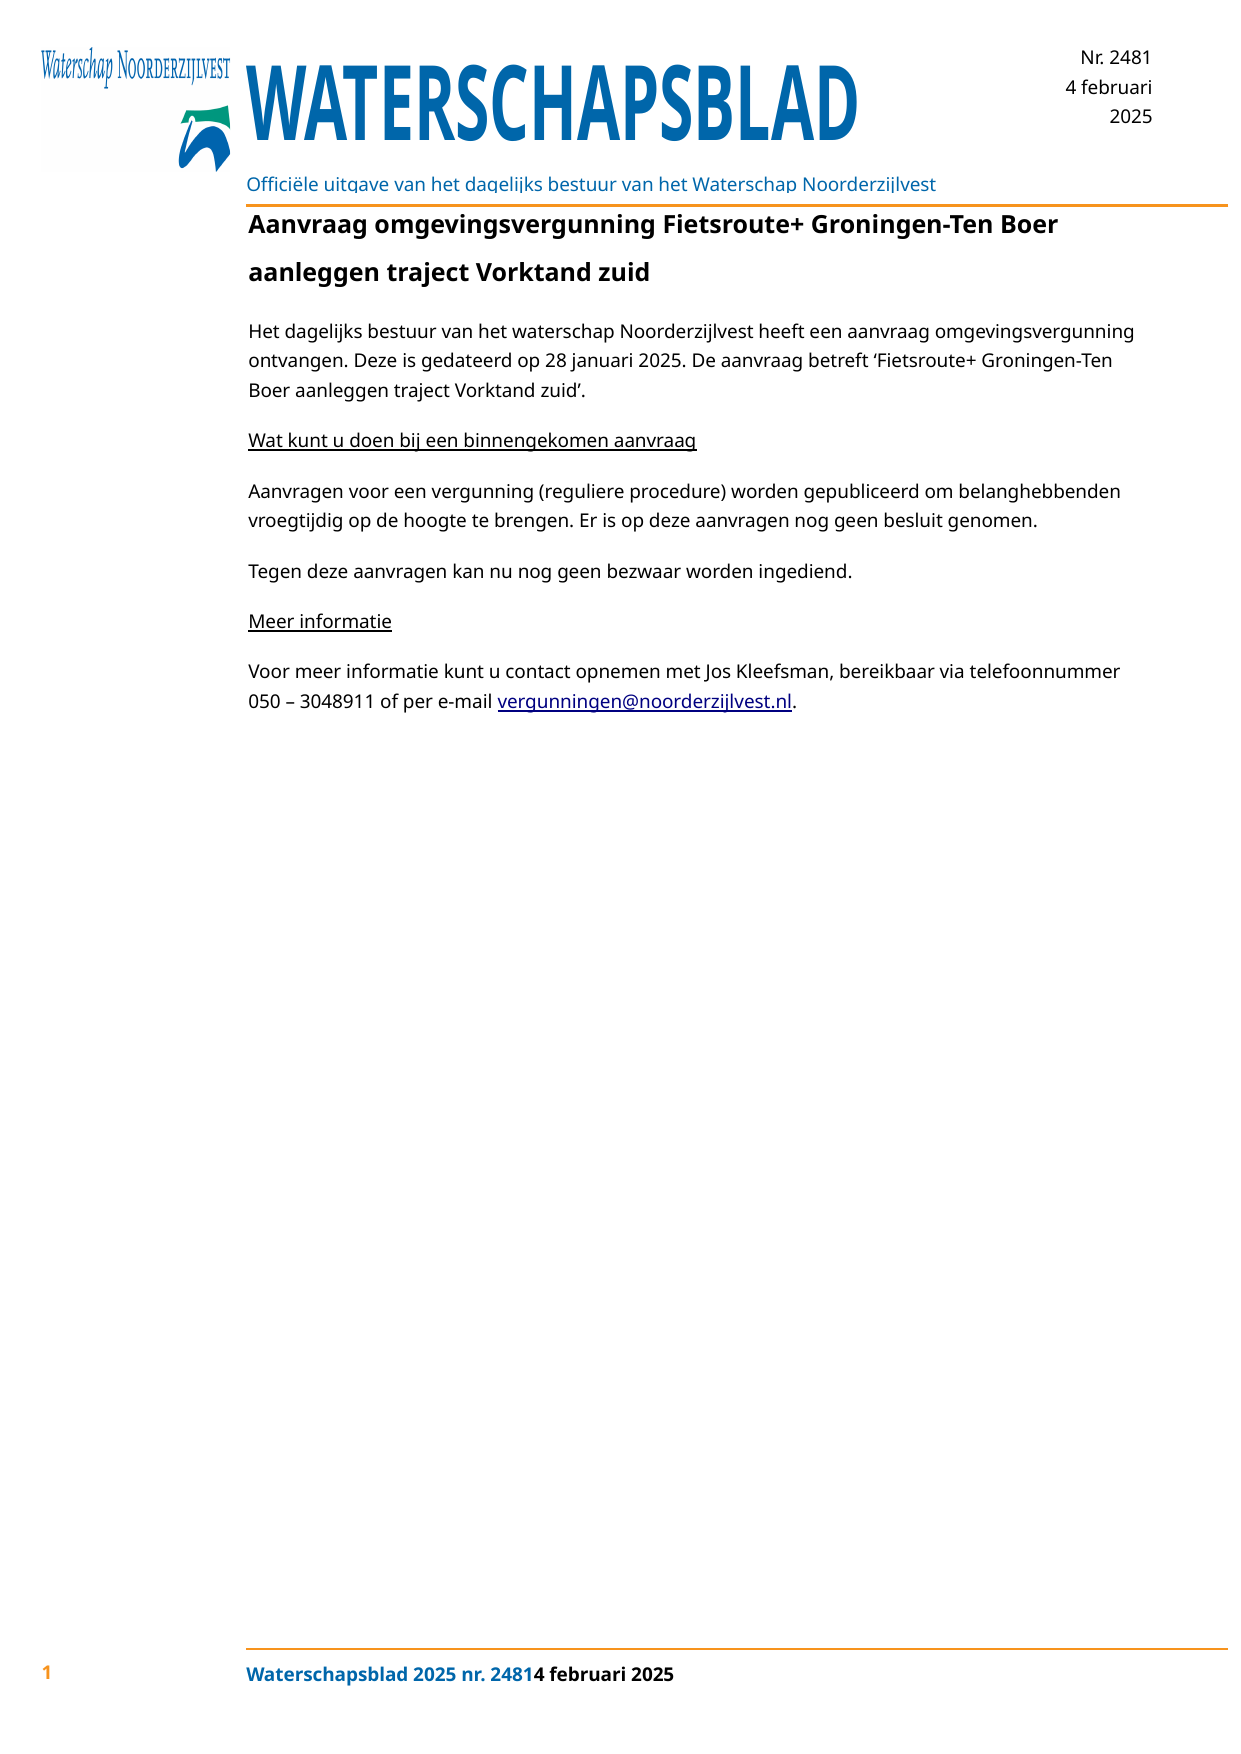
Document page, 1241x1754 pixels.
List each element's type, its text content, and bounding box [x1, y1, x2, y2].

text Het dagelijks bestuur van het waterschap Noorderzijlvest heeft een aanvraag omgevingsvergunning ontvangen. Deze is gedateerd op 28 januari 2025. De aanvraag betreft ‘Fietsroute+ Groningen-Ten Boer aanleggen traject Vorktand zuid’. [248, 318, 1152, 403]
text Meer informatie [248, 608, 1152, 634]
text Tegen deze aanvragen kan nu nog geen bezwaar worden ingediend. [248, 558, 1152, 584]
text Wat kunt u doen bij een binnengekomen aanvraag [248, 427, 1152, 453]
text Aanvraag omgevingsvergunning Fietsroute+ Groningen-Ten Boer aanleggen traject Vorktand zuid [248, 207, 1152, 288]
text Voor meer informatie kunt u contact opnemen met Jos Kleefsman, bereikbaar via telefoonnummer 050 – 3048911 of per e-mail vergunningen@noorderzijlvest.nl. [248, 659, 1152, 714]
picture [41, 47, 231, 172]
text Aanvragen voor een vergunning (reguliere procedure) worden gepubliceerd om belanghebbenden vroegtijdig op de hoogte te brengen. Er is op deze aanvragen nog geen besluit genomen. [248, 478, 1152, 533]
